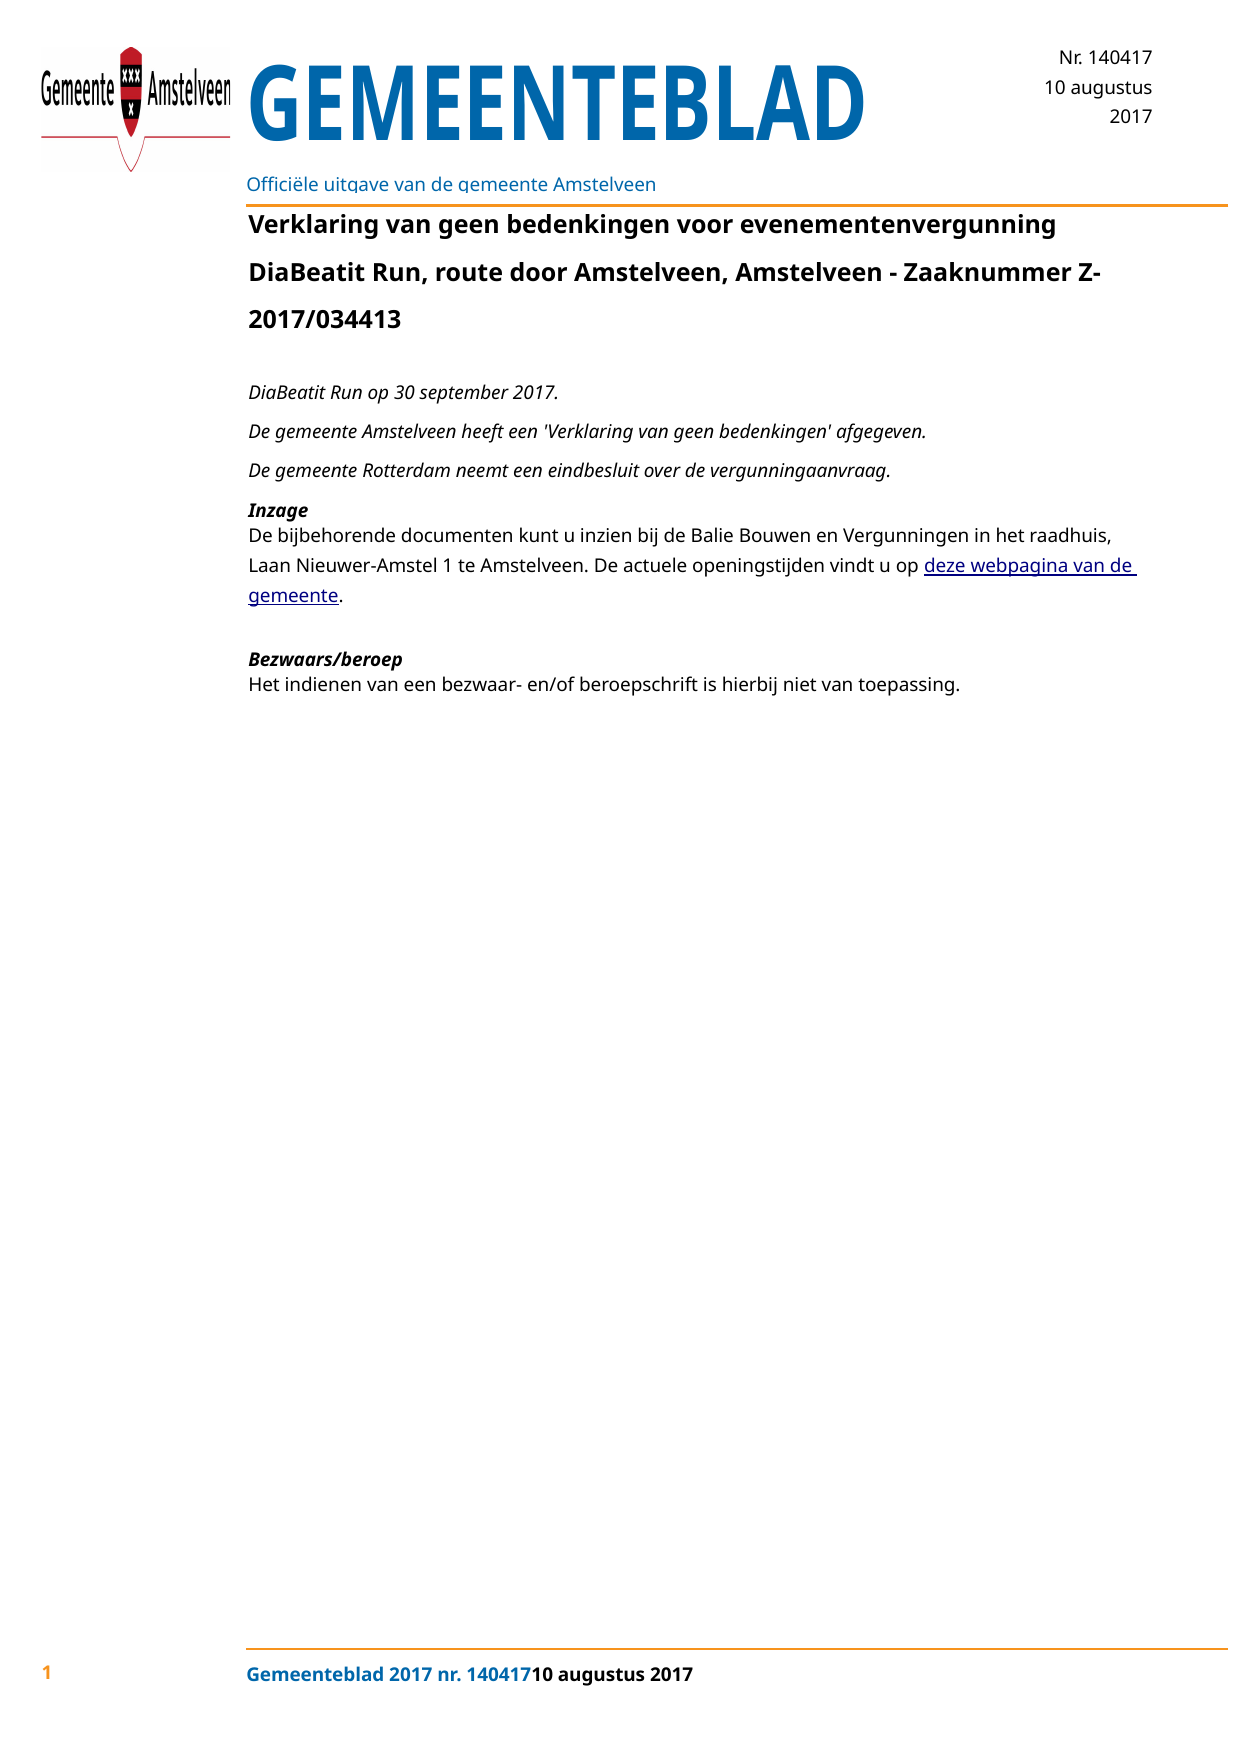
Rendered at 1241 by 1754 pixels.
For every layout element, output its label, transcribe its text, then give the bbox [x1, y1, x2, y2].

text De gemeente Rotterdam neemt een eindbesluit over de vergunningaanvraag. [248, 458, 1152, 483]
text Verklaring van geen bedenkingen voor evenementenvergunning DiaBeatit Run, route door Amstelveen, Amstelveen - Zaaknummer Z-2017/034413 [248, 207, 1152, 336]
text De bijbehorende documenten kunt u inzien bij de Balie Bouwen en Vergunningen in het raadhuis, Laan Nieuwer-Amstel 1 te Amstelveen. De actuele openingstijden vindt u op deze webpagina van de gemeente. [248, 523, 1152, 607]
text Inzage [248, 497, 1152, 523]
picture [41, 47, 231, 172]
text DiaBeatit Run op 30 september 2017. [248, 379, 1152, 405]
text De gemeente Amstelveen heeft een 'Verklaring van geen bedenkingen' afgegeven. [248, 418, 1152, 444]
text Het indienen van een bezwaar- en/of beroepschrift is hierbij niet van toepassing. [248, 671, 1152, 697]
text Bezwaars/beroep [248, 646, 1152, 671]
